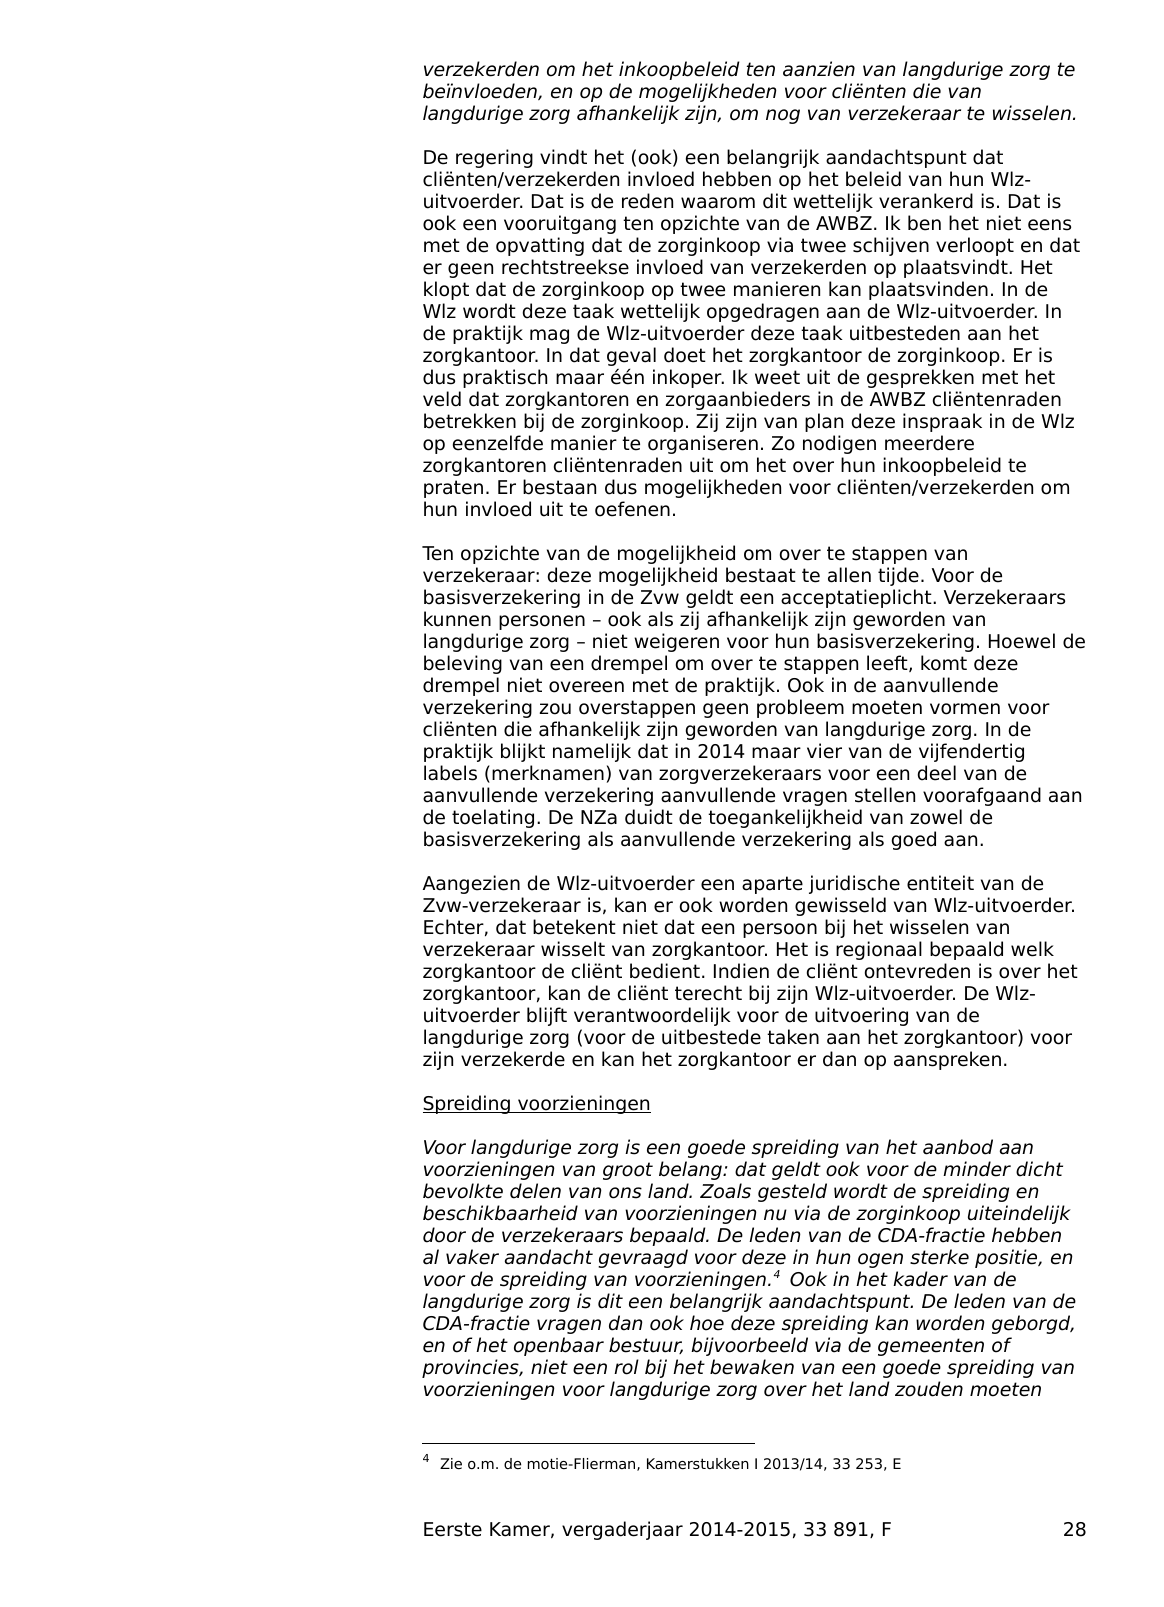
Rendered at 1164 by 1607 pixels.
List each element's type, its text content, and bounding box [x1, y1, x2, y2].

text De regering vindt het (ook) een belangrijk aandachtspunt dat cliënten/verzekerden invloed hebben op het beleid van hun Wlz-uitvoerder. Dat is de reden waarom dit wettelijk verankerd is. Dat is ook een vooruitgang ten opzichte van de AWBZ. Ik ben het niet eens met de opvatting dat de zorginkoop via twee schijven verloopt en dat er geen rechtstreekse invloed van verzekerden op plaatsvindt. Het klopt dat de zorginkoop op twee manieren kan plaatsvinden. In de Wlz wordt deze taak wettelijk opgedragen aan de Wlz-uitvoerder. In de praktijk mag de Wlz-uitvoerder deze taak uitbesteden aan het zorgkantoor. In dat geval doet het zorgkantoor de zorginkoop. Er is dus praktisch maar één inkoper. Ik weet uit de gesprekken met het veld dat zorgkantoren en zorgaanbieders in de AWBZ cliëntenraden betrekken bij de zorginkoop. Zij zijn van plan deze inspraak in de Wlz op eenzelfde manier te organiseren. Zo nodigen meerdere zorgkantoren cliëntenraden uit om het over hun inkoopbeleid te praten. Er bestaan dus mogelijkheden voor cliënten/verzekerden om hun invloed uit te oefenen. [422, 147, 1087, 521]
subtitle Spreiding voorzieningen [422, 1093, 1087, 1115]
text verzekerden om het inkoopbeleid ten aanzien van langdurige zorg te beïnvloeden, en op de mogelijkheden voor cliënten die van langdurige zorg afhankelijk zijn, om nog van verzekeraar te wisselen. [422, 59, 1087, 125]
text Zie o.m. de motie-Flierman, Kamerstukken I 2013/14, 33 253, E [422, 1452, 1087, 1474]
text Aangezien de Wlz-uitvoerder een aparte juridische entiteit van de Zvw-verzekeraar is, kan er ook worden gewisseld van Wlz-uitvoerder. Echter, dat betekent niet dat een persoon bij het wisselen van verzekeraar wisselt van zorgkantoor. Het is regionaal bepaald welk zorgkantoor de cliënt bedient. Indien de cliënt ontevreden is over het zorgkantoor, kan de cliënt terecht bij zijn Wlz-uitvoerder. De Wlz-uitvoerder blijft verantwoordelijk voor de uitvoering van de langdurige zorg (voor de uitbestede taken aan het zorgkantoor) voor zijn verzekerde en kan het zorgkantoor er dan op aanspreken. [422, 873, 1087, 1071]
text Ten opzichte van de mogelijkheid om over te stappen van verzekeraar: deze mogelijkheid bestaat te allen tijde. Voor de basisverzekering in de Zvw geldt een acceptatieplicht. Verzekeraars kunnen personen – ook als zij afhankelijk zijn geworden van langdurige zorg – niet weigeren voor hun basisverzekering. Hoewel de beleving van een drempel om over te stappen leeft, komt deze drempel niet overeen met de praktijk. Ook in de aanvullende verzekering zou overstappen geen probleem moeten vormen voor cliënten die afhankelijk zijn geworden van langdurige zorg. In de praktijk blijkt namelijk dat in 2014 maar vier van de vijfendertig labels (merknamen) van zorgverzekeraars voor een deel van de aanvullende verzekering aanvullende vragen stellen voorafgaand aan de toelating. De NZa duidt de toegankelijkheid van zowel de basisverzekering als aanvullende verzekering als goed aan. [422, 543, 1087, 851]
text Voor langdurige zorg is een goede spreiding van het aanbod aan voorzieningen van groot belang: dat geldt ook voor de minder dicht bevolkte delen van ons land. Zoals gesteld wordt de spreiding en beschikbaarheid van voorzieningen nu via de zorginkoop uiteindelijk door de verzekeraars bepaald. De leden van de CDA-fractie hebben al vaker aandacht gevraagd voor deze in hun ogen sterke positie, en voor de spreiding van voorzieningen. Ook in het kader van de langdurige zorg is dit een belangrijk aandachtspunt. De leden van de CDA-fractie vragen dan ook hoe deze spreiding kan worden geborgd, en of het openbaar bestuur, bijvoorbeeld via de gemeenten of provincies, niet een rol bij het bewaken van een goede spreiding van voorzieningen voor langdurige zorg over het land zouden moeten [422, 1137, 1087, 1401]
